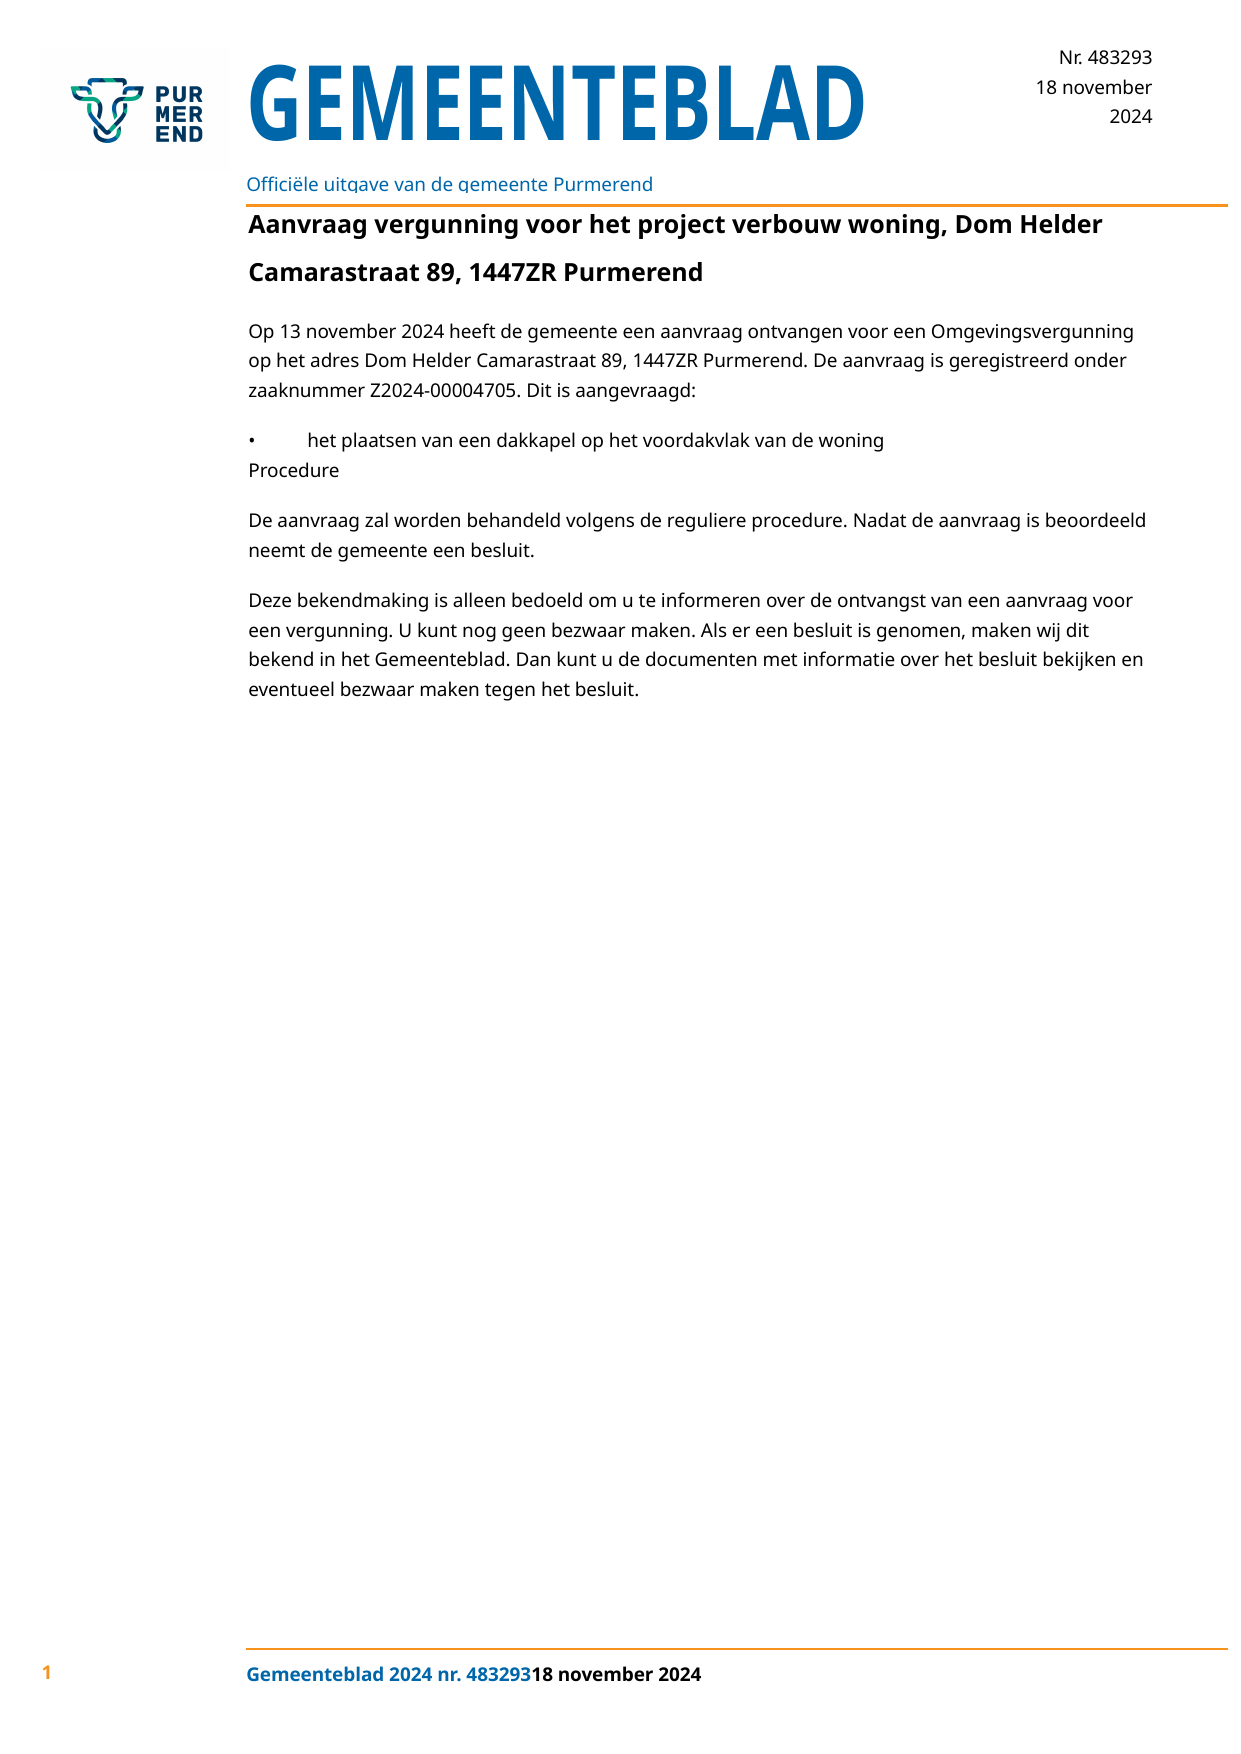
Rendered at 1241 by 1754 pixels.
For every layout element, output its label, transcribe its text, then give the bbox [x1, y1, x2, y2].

list het plaatsen van een dakkapel op het voordakvlak van de woning [248, 427, 1152, 453]
text Op 13 november 2024 heeft de gemeente een aanvraag ontvangen voor een Omgevingsvergunning op het adres Dom Helder Camarastraat 89, 1447ZR Purmerend. De aanvraag is geregistreerd onder zaaknummer Z2024-00004705. Dit is aangevraagd: [248, 318, 1152, 403]
text Procedure [248, 457, 1152, 483]
picture [41, 47, 231, 172]
text Aanvraag vergunning voor het project verbouw woning, Dom Helder Camarastraat 89, 1447ZR Purmerend [248, 207, 1152, 288]
text De aanvraag zal worden behandeld volgens de reguliere procedure. Nadat de aanvraag is beoordeeld neemt de gemeente een besluit. [248, 507, 1152, 563]
text Deze bekendmaking is alleen bedoeld om u te informeren over de ontvangst van een aanvraag voor een vergunning. U kunt nog geen bezwaar maken. Als er een besluit is genomen, maken wij dit bekend in het Gemeenteblad. Dan kunt u de documenten met informatie over het besluit bekijken en eventueel bezwaar maken tegen het besluit. [248, 587, 1152, 702]
